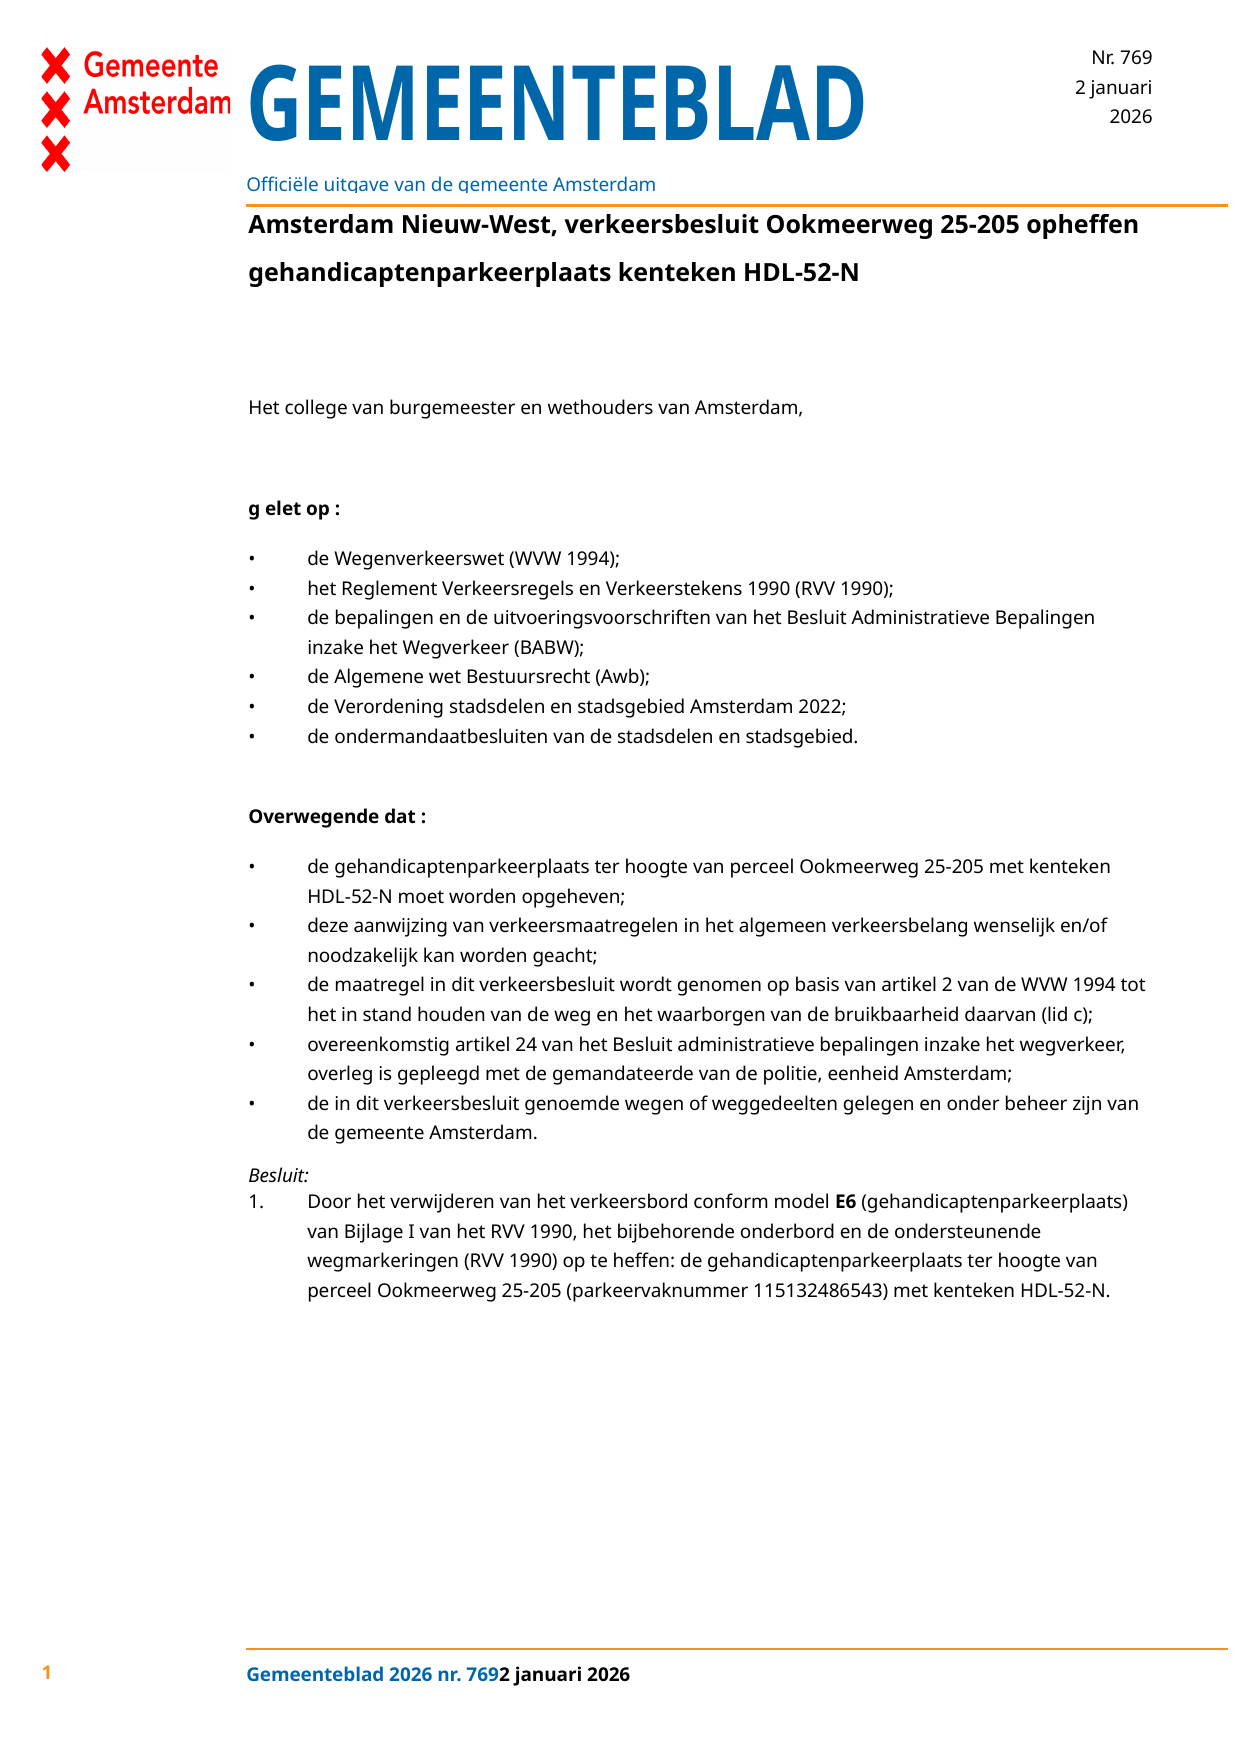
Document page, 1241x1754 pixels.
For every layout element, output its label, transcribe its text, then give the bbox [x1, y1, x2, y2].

list de ondermandaatbesluiten van de stadsdelen en stadsgebied. [248, 723, 1152, 748]
picture [41, 47, 231, 172]
text Overwegende dat : [248, 803, 1152, 828]
text Het college van burgemeester en wethouders van Amsterdam, [248, 394, 1152, 420]
list de Verordening stadsdelen en stadsgebied Amsterdam 2022; [248, 693, 1152, 719]
list de bepalingen en de uitvoeringsvoorschriften van het Besluit Administratieve Bepalingen inzake het Wegverkeer (BABW); [248, 604, 1152, 660]
list Door het verwijderen van het verkeersbord conform model E6 (gehandicaptenparkeerplaats) van Bijlage I van het RVV 1990, het bijbehorende onderbord en de ondersteunende wegmarkeringen (RVV 1990) op te heffen: de gehandicaptenparkeerplaats ter hoogte van perceel Ookmeerweg 25-205 (parkeervaknummer 115132486543) met kenteken HDL-52-N. [248, 1188, 1152, 1303]
list het Reglement Verkeersregels en Verkeerstekens 1990 (RVV 1990); [248, 575, 1152, 601]
text Besluit: [248, 1163, 1152, 1188]
text Amsterdam Nieuw-West, verkeersbesluit Ookmeerweg 25-205 opheffen gehandicaptenparkeerplaats kenteken HDL-52-N [248, 207, 1152, 288]
text g elet op : [248, 495, 1152, 521]
list de Algemene wet Bestuursrecht (Awb); [248, 664, 1152, 689]
list overeenkomstig artikel 24 van het Besluit administratieve bepalingen inzake het wegverkeer, overleg is gepleegd met de gemandateerde van de politie, eenheid Amsterdam; [248, 1031, 1152, 1086]
list deze aanwijzing van verkeersmaatregelen in het algemeen verkeersbelang wenselijk en/of noodzakelijk kan worden geacht; [248, 912, 1152, 968]
list de maatregel in dit verkeersbesluit wordt genomen op basis van artikel 2 van de WVW 1994 tot het in stand houden van de weg en het waarborgen van de bruikbaarheid daarvan (lid c); [248, 972, 1152, 1027]
list de Wegenverkeerswet (WVW 1994); [248, 545, 1152, 571]
list de gehandicaptenparkeerplaats ter hoogte van perceel Ookmeerweg 25-205 met kenteken HDL-52-N moet worden opgeheven; [248, 853, 1152, 908]
list de in dit verkeersbesluit genoemde wegen of weggedeelten gelegen en onder beheer zijn van de gemeente Amsterdam. [248, 1090, 1152, 1145]
